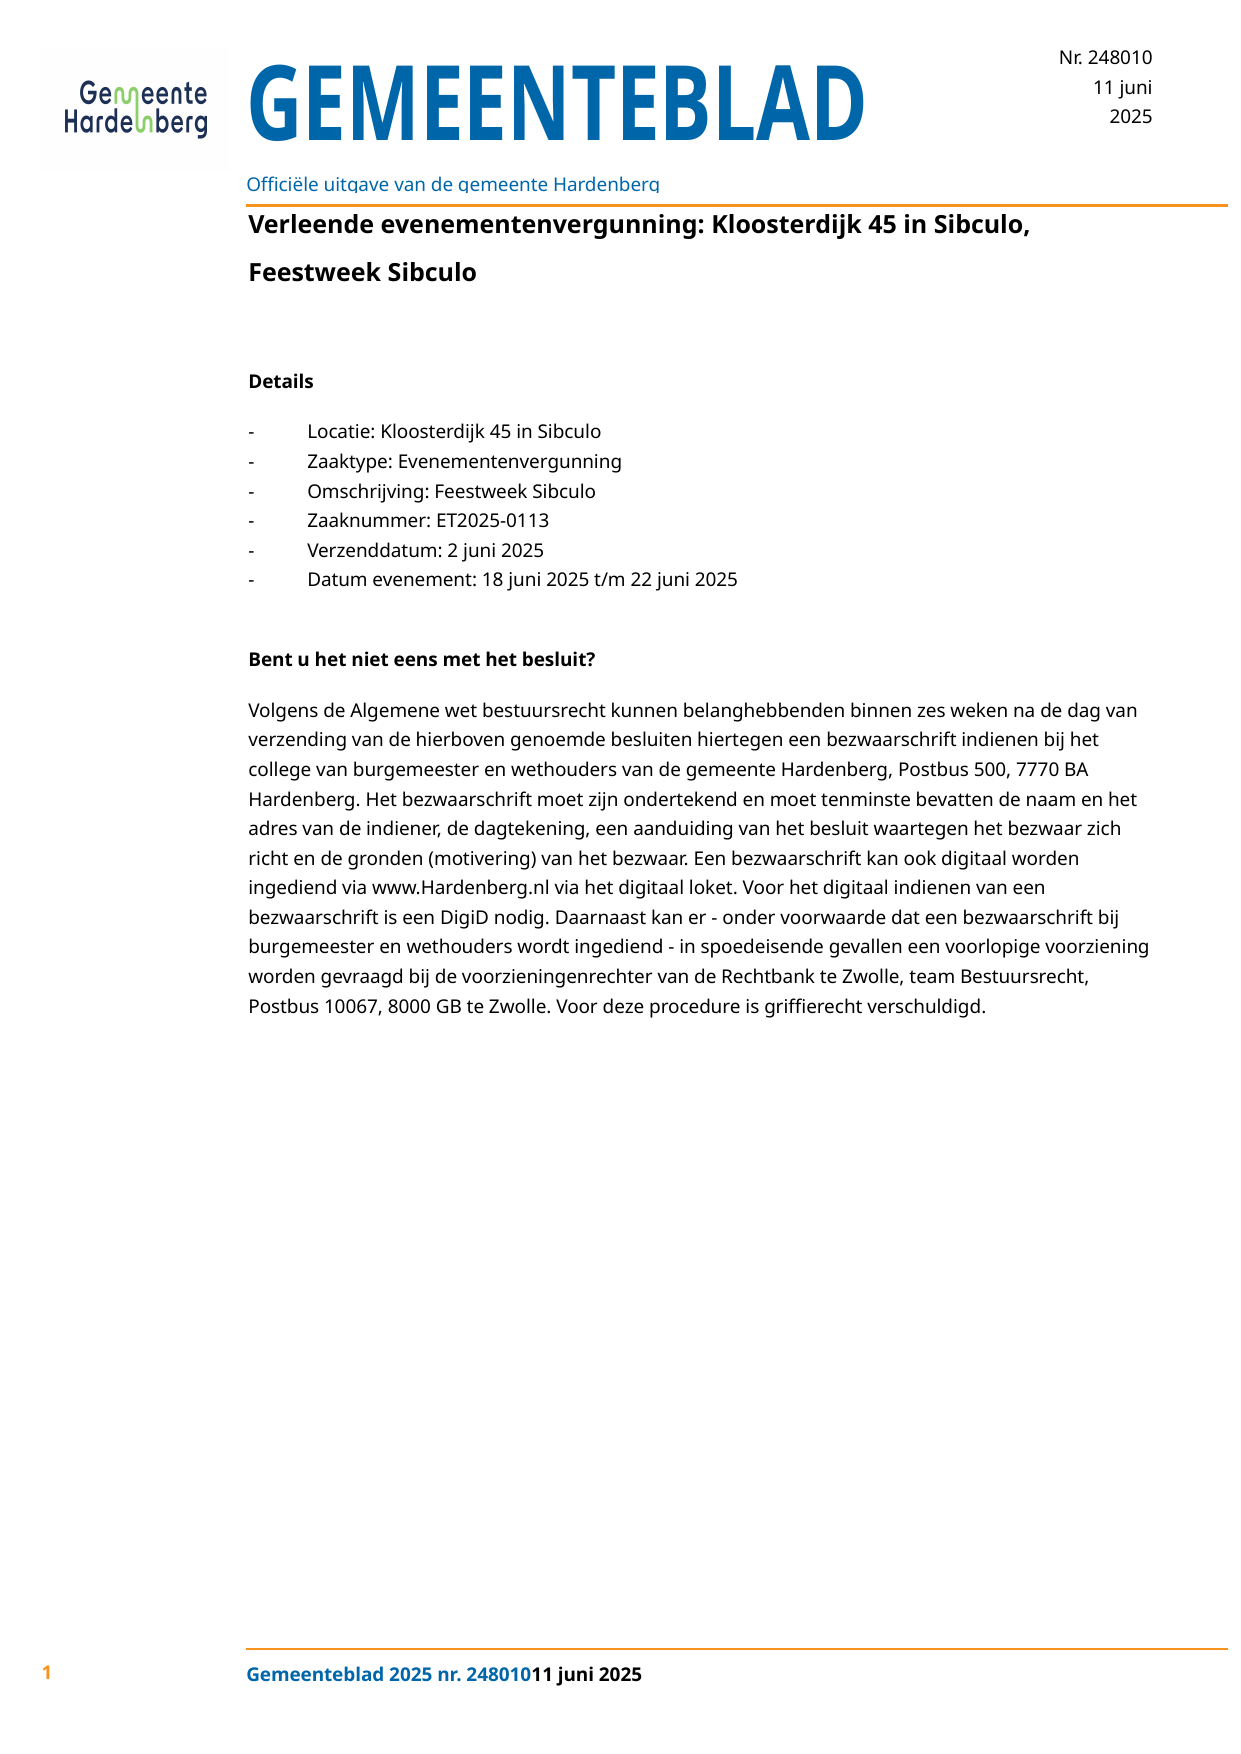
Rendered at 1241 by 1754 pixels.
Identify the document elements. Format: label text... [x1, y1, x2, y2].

text Verleende evenementenvergunning: Kloosterdijk 45 in Sibculo, Feestweek Sibculo [248, 207, 1152, 288]
text Volgens de Algemene wet bestuursrecht kunnen belanghebbenden binnen zes weken na de dag van verzending van de hierboven genoemde besluiten hiertegen een bezwaarschrift indienen bij het college van burgemeester en wethouders van de gemeente Hardenberg, Postbus 500, 7770 BA Hardenberg. Het bezwaarschrift moet zijn ondertekend en moet tenminste bevatten de naam en het adres van de indiener, de dagtekening, een aanduiding van het besluit waartegen het bezwaar zich richt en de gronden (motivering) van het bezwaar. Een bezwaarschrift kan ook digitaal worden ingediend via www.Hardenberg.nl via het digitaal loket. Voor het digitaal indienen van een bezwaarschrift is een DigiD nodig. Daarnaast kan er - onder voorwaarde dat een bezwaarschrift bij burgemeester en wethouders wordt ingediend - in spoedeisende gevallen een voorlopige voorziening worden gevraagd bij de voorzieningenrechter van de Rechtbank te Zwolle, team Bestuursrecht, Postbus 10067, 8000 GB te Zwolle. Voor deze procedure is griffierecht verschuldigd. [248, 697, 1152, 1019]
list Locatie: Kloosterdijk 45 in Sibculo [248, 419, 1152, 444]
picture [41, 47, 231, 172]
list Datum evenement: 18 juni 2025 t/m 22 juni 2025 [248, 567, 1152, 592]
text Details [248, 368, 1152, 394]
text Bent u het niet eens met het besluit? [248, 647, 1152, 672]
list Omschrijving: Feestweek Sibculo [248, 478, 1152, 504]
list Zaaktype: Evenementenvergunning [248, 448, 1152, 474]
list Verzenddatum: 2 juni 2025 [248, 537, 1152, 563]
list Zaaknummer: ET2025-0113 [248, 507, 1152, 533]
